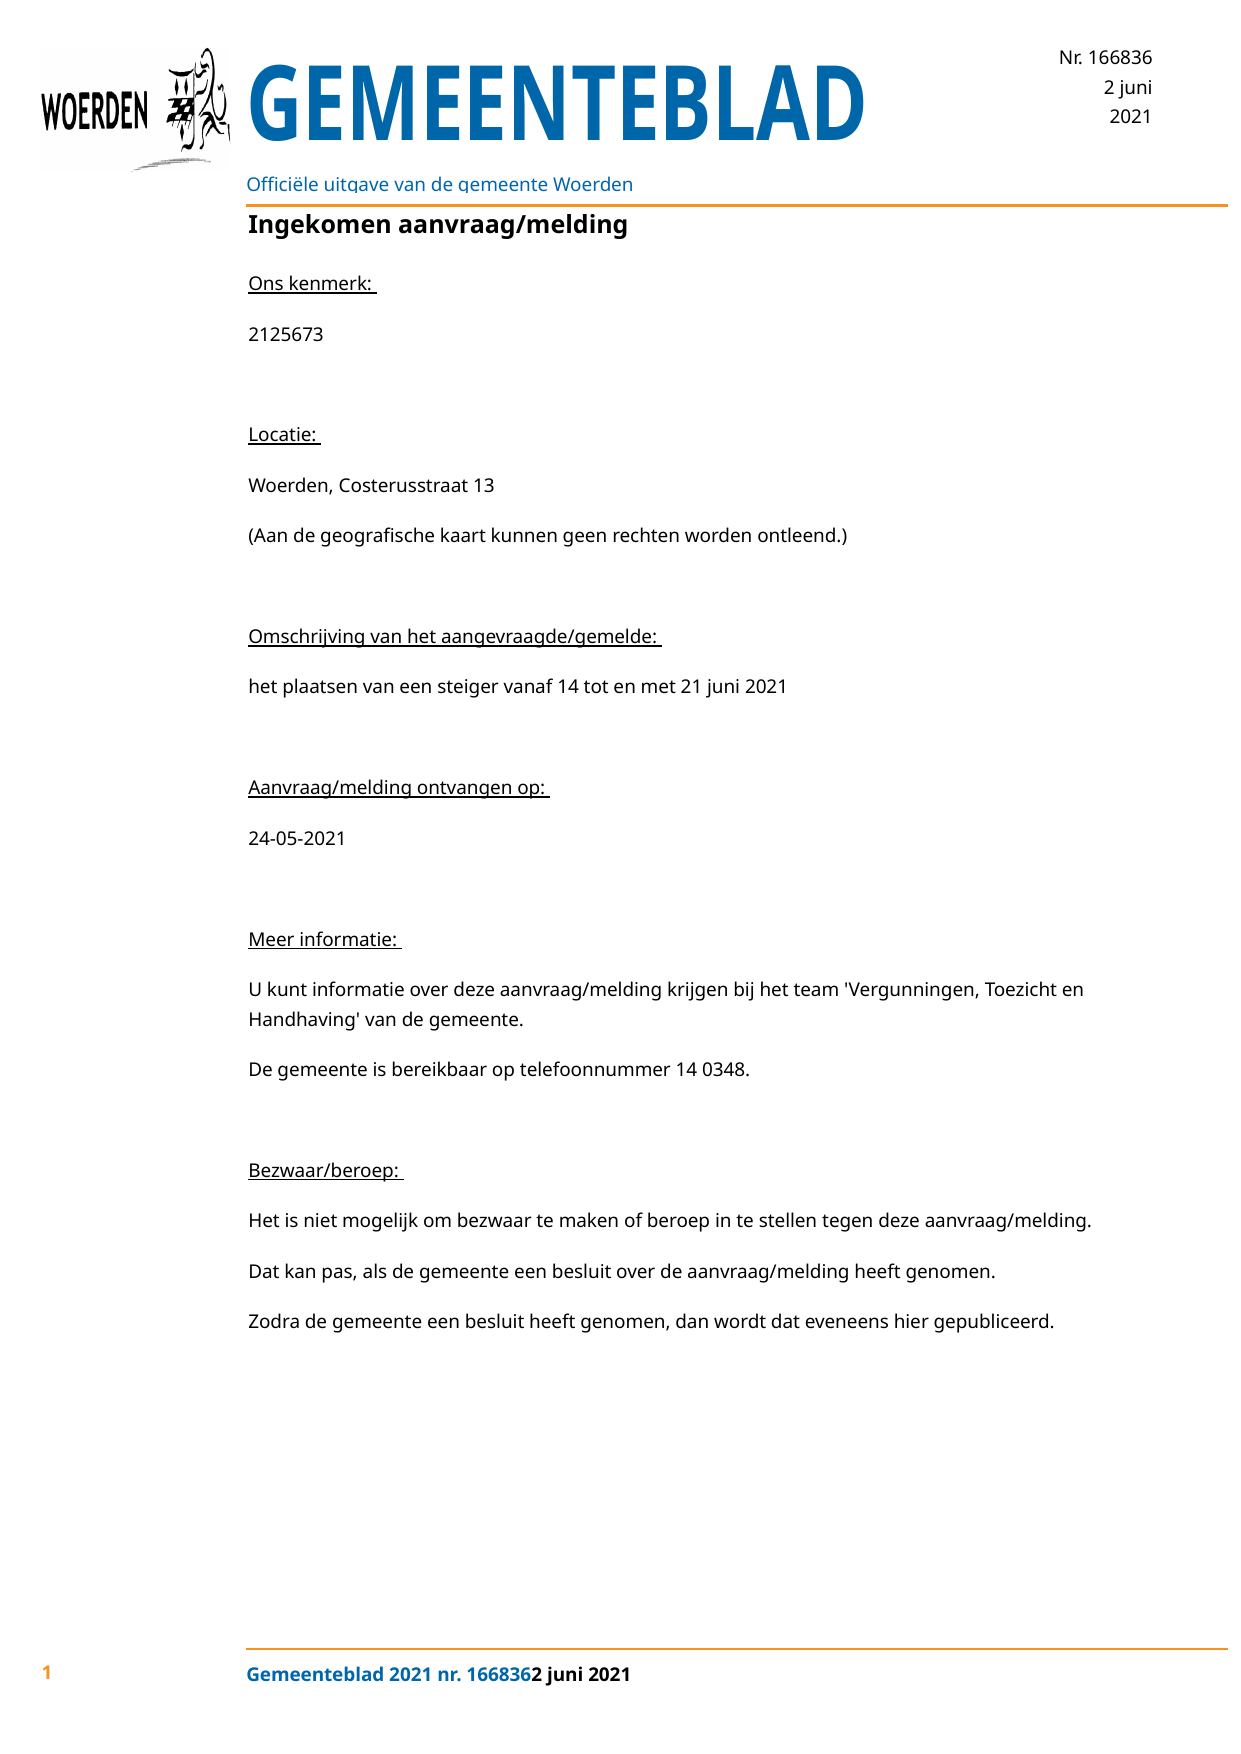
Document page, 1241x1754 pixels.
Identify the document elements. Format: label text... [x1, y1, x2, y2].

text Dat kan pas, als de gemeente een besluit over de aanvraag/melding heeft genomen. [248, 1258, 1152, 1283]
text 24-05-2021 [248, 825, 1152, 851]
text Meer informatie: [248, 926, 1152, 951]
text 2125673 [248, 321, 1152, 346]
text Omschrijving van het aangevraagde/gemelde: [248, 623, 1152, 649]
text Woerden, Costerusstraat 13 [248, 472, 1152, 498]
text Aanvraag/melding ontvangen op: [248, 774, 1152, 800]
text Zodra de gemeente een besluit heeft genomen, dan wordt dat eveneens hier gepubliceerd. [248, 1308, 1152, 1334]
text Ingekomen aanvraag/melding [248, 207, 1152, 241]
picture [41, 47, 231, 172]
text Ons kenmerk: [248, 270, 1152, 296]
text Locatie: [248, 422, 1152, 447]
text (Aan de geografische kaart kunnen geen rechten worden ontleend.) [248, 522, 1152, 548]
text De gemeente is bereikbaar op telefoonnummer 14 0348. [248, 1056, 1152, 1082]
text U kunt informatie over deze aanvraag/melding krijgen bij het team 'Vergunningen, Toezicht en Handhaving' van de gemeente. [248, 976, 1152, 1031]
text Bezwaar/beroep: [248, 1157, 1152, 1183]
text Het is niet mogelijk om bezwaar te maken of beroep in te stellen tegen deze aanvraag/melding. [248, 1207, 1152, 1233]
text het plaatsen van een steiger vanaf 14 tot en met 21 juni 2021 [248, 674, 1152, 699]
